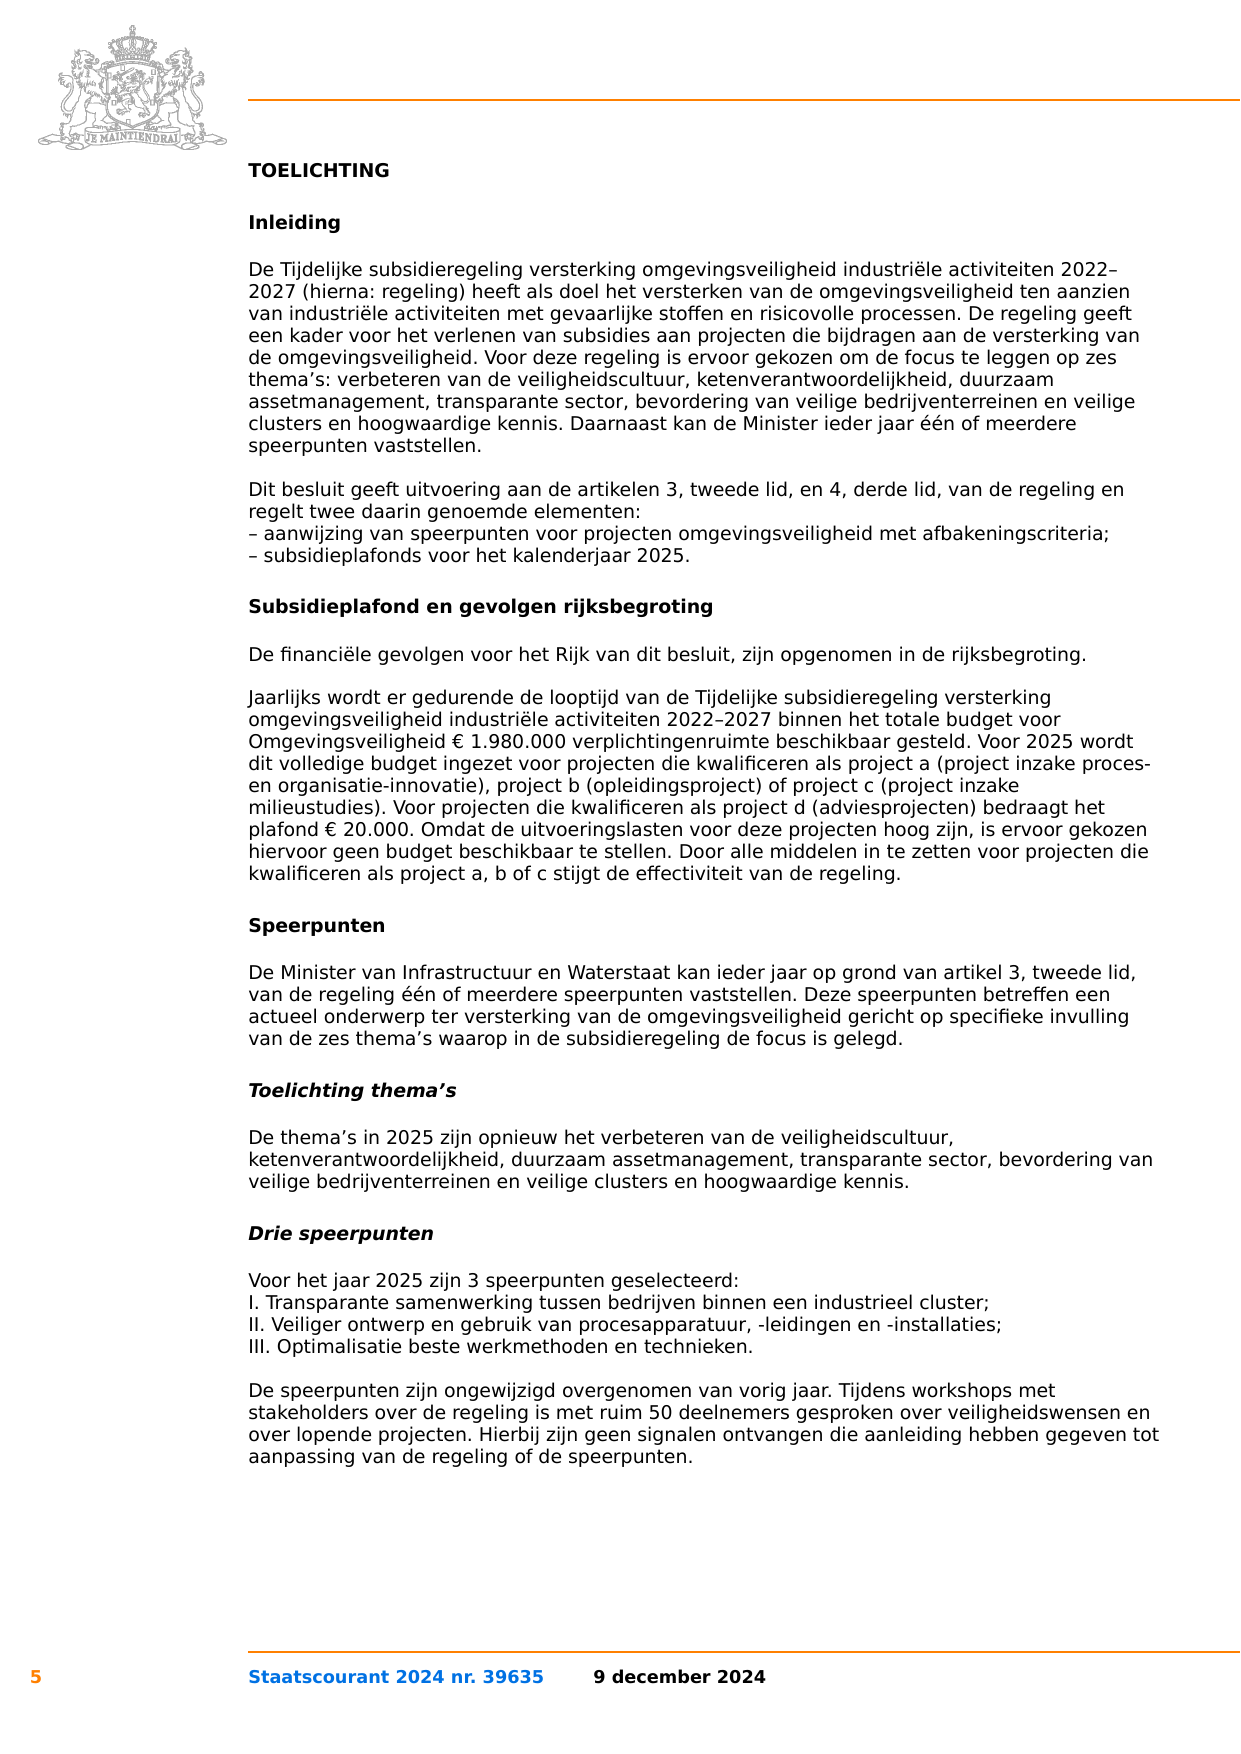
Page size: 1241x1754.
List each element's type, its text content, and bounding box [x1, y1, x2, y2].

subtitle TOELICHTING [248, 160, 1163, 182]
text Jaarlijks wordt er gedurende de looptijd van de Tijdelijke subsidieregeling versterking omgevingsveiligheid industriële activiteiten 2022–2027 binnen het totale budget voor Omgevingsveiligheid € 1.980.000 verplichtingenruimte beschikbaar gesteld. Voor 2025 wordt dit volledige budget ingezet voor projecten die kwalificeren als project a (project inzake proces- en organisatie-innovatie), project b (opleidingsproject) of project c (project inzake milieustudies). Voor projecten die kwalificeren als project d (adviesprojecten) bedraagt het plafond € 20.000. Omdat de uitvoeringslasten voor deze projecten hoog zijn, is ervoor gekozen hiervoor geen budget beschikbaar te stellen. Door alle middelen in te zetten voor projecten die kwalificeren als project a, b of c stijgt de effectiviteit van de regeling. [248, 687, 1163, 885]
subtitle Subsidieplafond en gevolgen rijksbegroting [248, 596, 1163, 618]
text De financiële gevolgen voor het Rijk van dit besluit, zijn opgenomen in de rijksbegroting. [248, 643, 1163, 665]
picture [38, 25, 227, 150]
text – subsidieplafonds voor het kalenderjaar 2025. [248, 544, 1163, 566]
text I. Transparante samenwerking tussen bedrijven binnen een industrieel cluster; [248, 1292, 1163, 1314]
text De Minister van Infrastructuur en Waterstaat kan ieder jaar op grond van artikel 3, tweede lid, van de regeling één of meerdere speerpunten vaststellen. Deze speerpunten betreffen een actueel onderwerp ter versterking van de omgevingsveiligheid gericht op specifieke invulling van de zes thema’s waarop in de subsidieregeling de focus is gelegd. [248, 962, 1163, 1050]
subtitle Drie speerpunten [248, 1223, 1163, 1245]
text Voor het jaar 2025 zijn 3 speerpunten geselecteerd: [248, 1270, 1163, 1292]
subtitle Speerpunten [248, 915, 1163, 937]
text III. Optimalisatie beste werkmethoden en technieken. [248, 1336, 1163, 1358]
subtitle Toelichting thema’s [248, 1080, 1163, 1102]
text – aanwijzing van speerpunten voor projecten omgevingsveiligheid met afbakeningscriteria; [248, 522, 1163, 544]
text De speerpunten zijn ongewijzigd overgenomen van vorig jaar. Tijdens workshops met stakeholders over de regeling is met ruim 50 deelnemers gesproken over veiligheidswensen en over lopende projecten. Hierbij zijn geen signalen ontvangen die aanleiding hebben gegeven tot aanpassing van de regeling of de speerpunten. [248, 1380, 1163, 1468]
subtitle Inleiding [248, 212, 1163, 234]
text De thema’s in 2025 zijn opnieuw het verbeteren van de veiligheidscultuur, ketenverantwoordelijkheid, duurzaam assetmanagement, transparante sector, bevordering van veilige bedrijventerreinen en veilige clusters en hoogwaardige kennis. [248, 1127, 1163, 1193]
text II. Veiliger ontwerp en gebruik van procesapparatuur, -leidingen en -installaties; [248, 1314, 1163, 1336]
text Dit besluit geeft uitvoering aan de artikelen 3, tweede lid, en 4, derde lid, van de regeling en regelt twee daarin genoemde elementen: [248, 478, 1163, 522]
text De Tijdelijke subsidieregeling versterking omgevingsveiligheid industriële activiteiten 2022–2027 (hierna: regeling) heeft als doel het versterken van de omgevingsveiligheid ten aanzien van industriële activiteiten met gevaarlijke stoffen en risicovolle processen. De regeling geeft een kader voor het verlenen van subsidies aan projecten die bijdragen aan de versterking van de omgevingsveiligheid. Voor deze regeling is ervoor gekozen om de focus te leggen op zes thema’s: verbeteren van de veiligheidscultuur, ketenverantwoordelijkheid, duurzaam assetmanagement, transparante sector, bevordering van veilige bedrijventerreinen en veilige clusters en hoogwaardige kennis. Daarnaast kan de Minister ieder jaar één of meerdere speerpunten vaststellen. [248, 259, 1163, 457]
